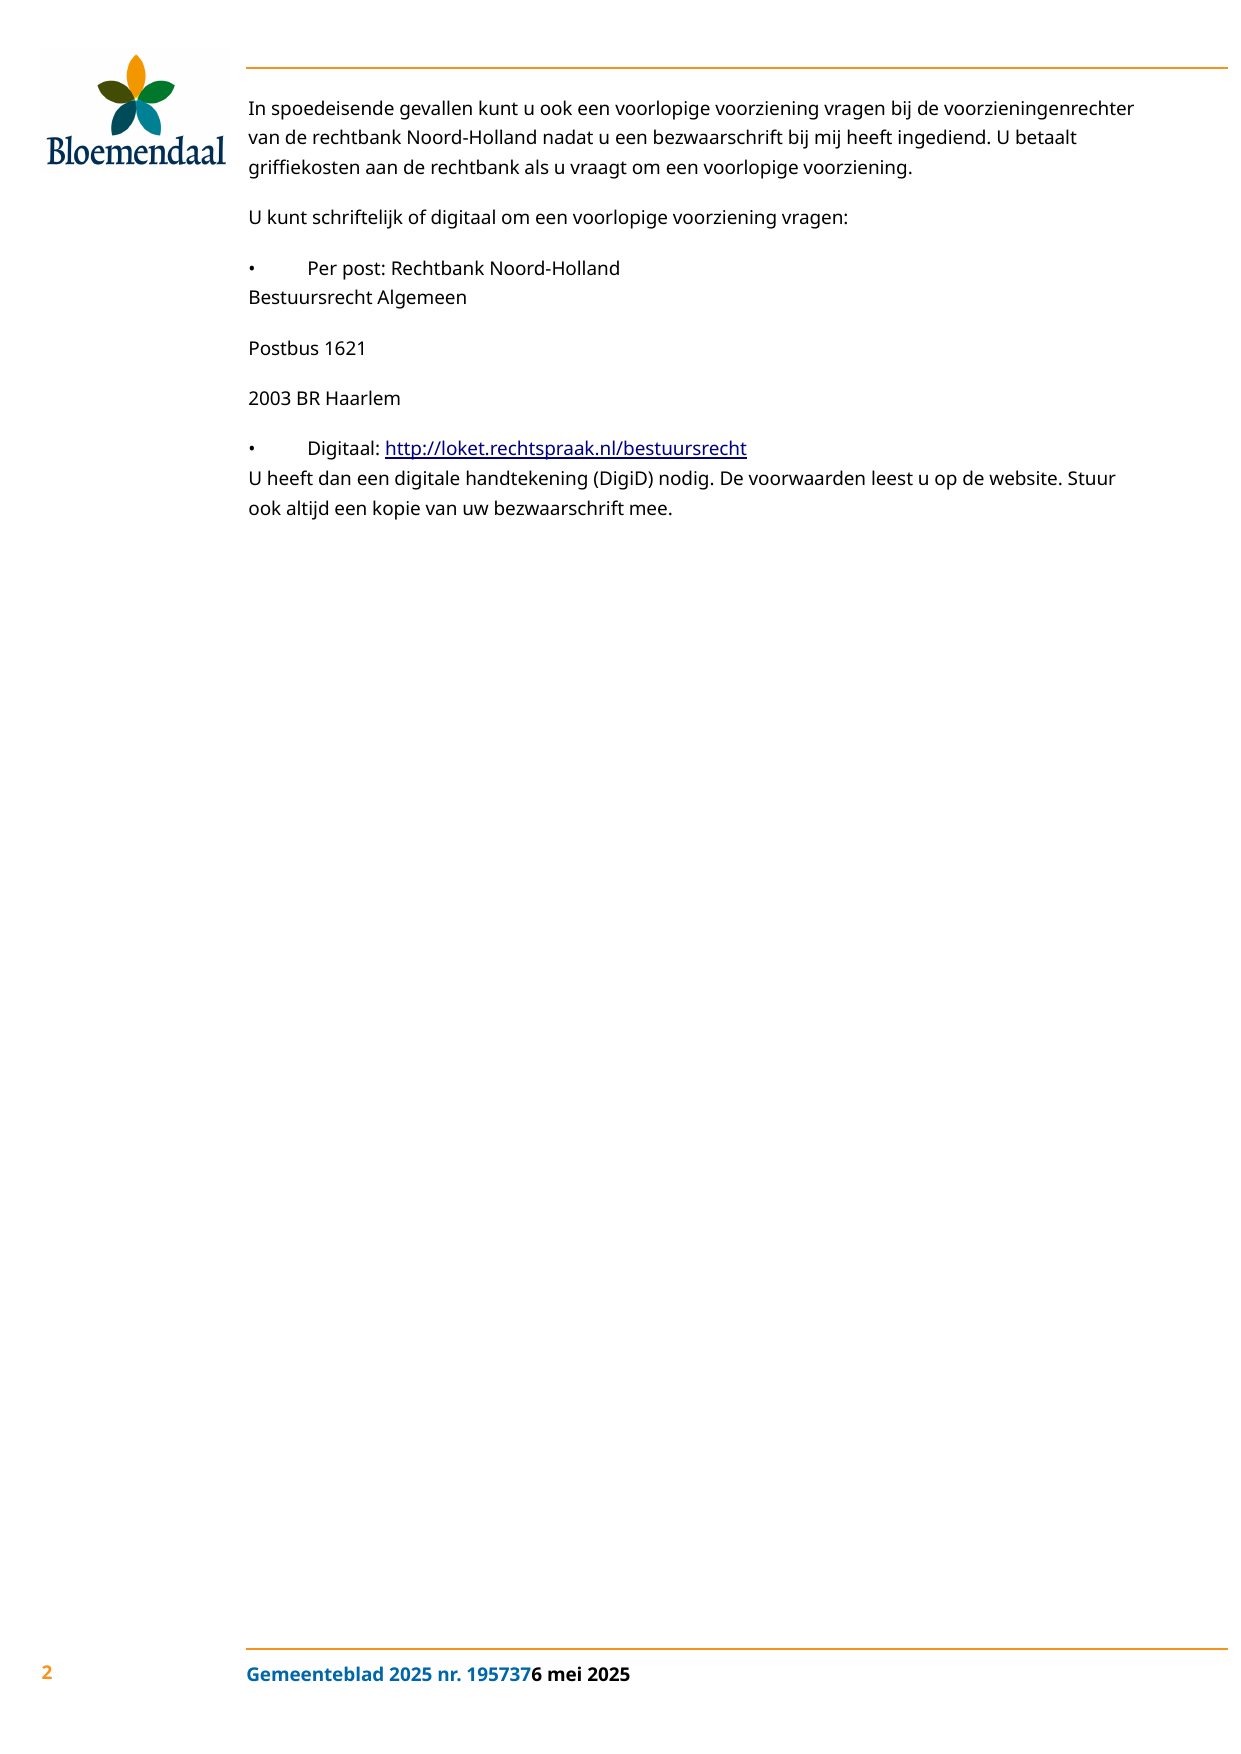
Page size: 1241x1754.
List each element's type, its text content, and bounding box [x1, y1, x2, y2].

text Postbus 1621 [248, 335, 1152, 361]
text U kunt schriftelijk of digitaal om een voorlopige voorziening vragen: [248, 204, 1152, 230]
picture [41, 47, 231, 172]
list Per post: Rechtbank Noord-Holland [248, 255, 1152, 281]
text Bestuursrecht Algemeen [248, 284, 1152, 310]
text 2003 BR Haarlem [248, 385, 1152, 411]
list Digitaal: http://loket.rechtspraak.nl/bestuursrecht [248, 436, 1152, 461]
text U heeft dan een digitale handtekening (DigiD) nodig. De voorwaarden leest u op de website. Stuur ook altijd een kopie van uw bezwaarschrift mee. [248, 465, 1152, 521]
text In spoedeisende gevallen kunt u ook een voorlopige voorziening vragen bij de voorzieningenrechter van de rechtbank Noord-Holland nadat u een bezwaarschrift bij mij heeft ingediend. U betaalt griffiekosten aan de rechtbank als u vraagt om een voorlopige voorziening. [248, 95, 1152, 180]
